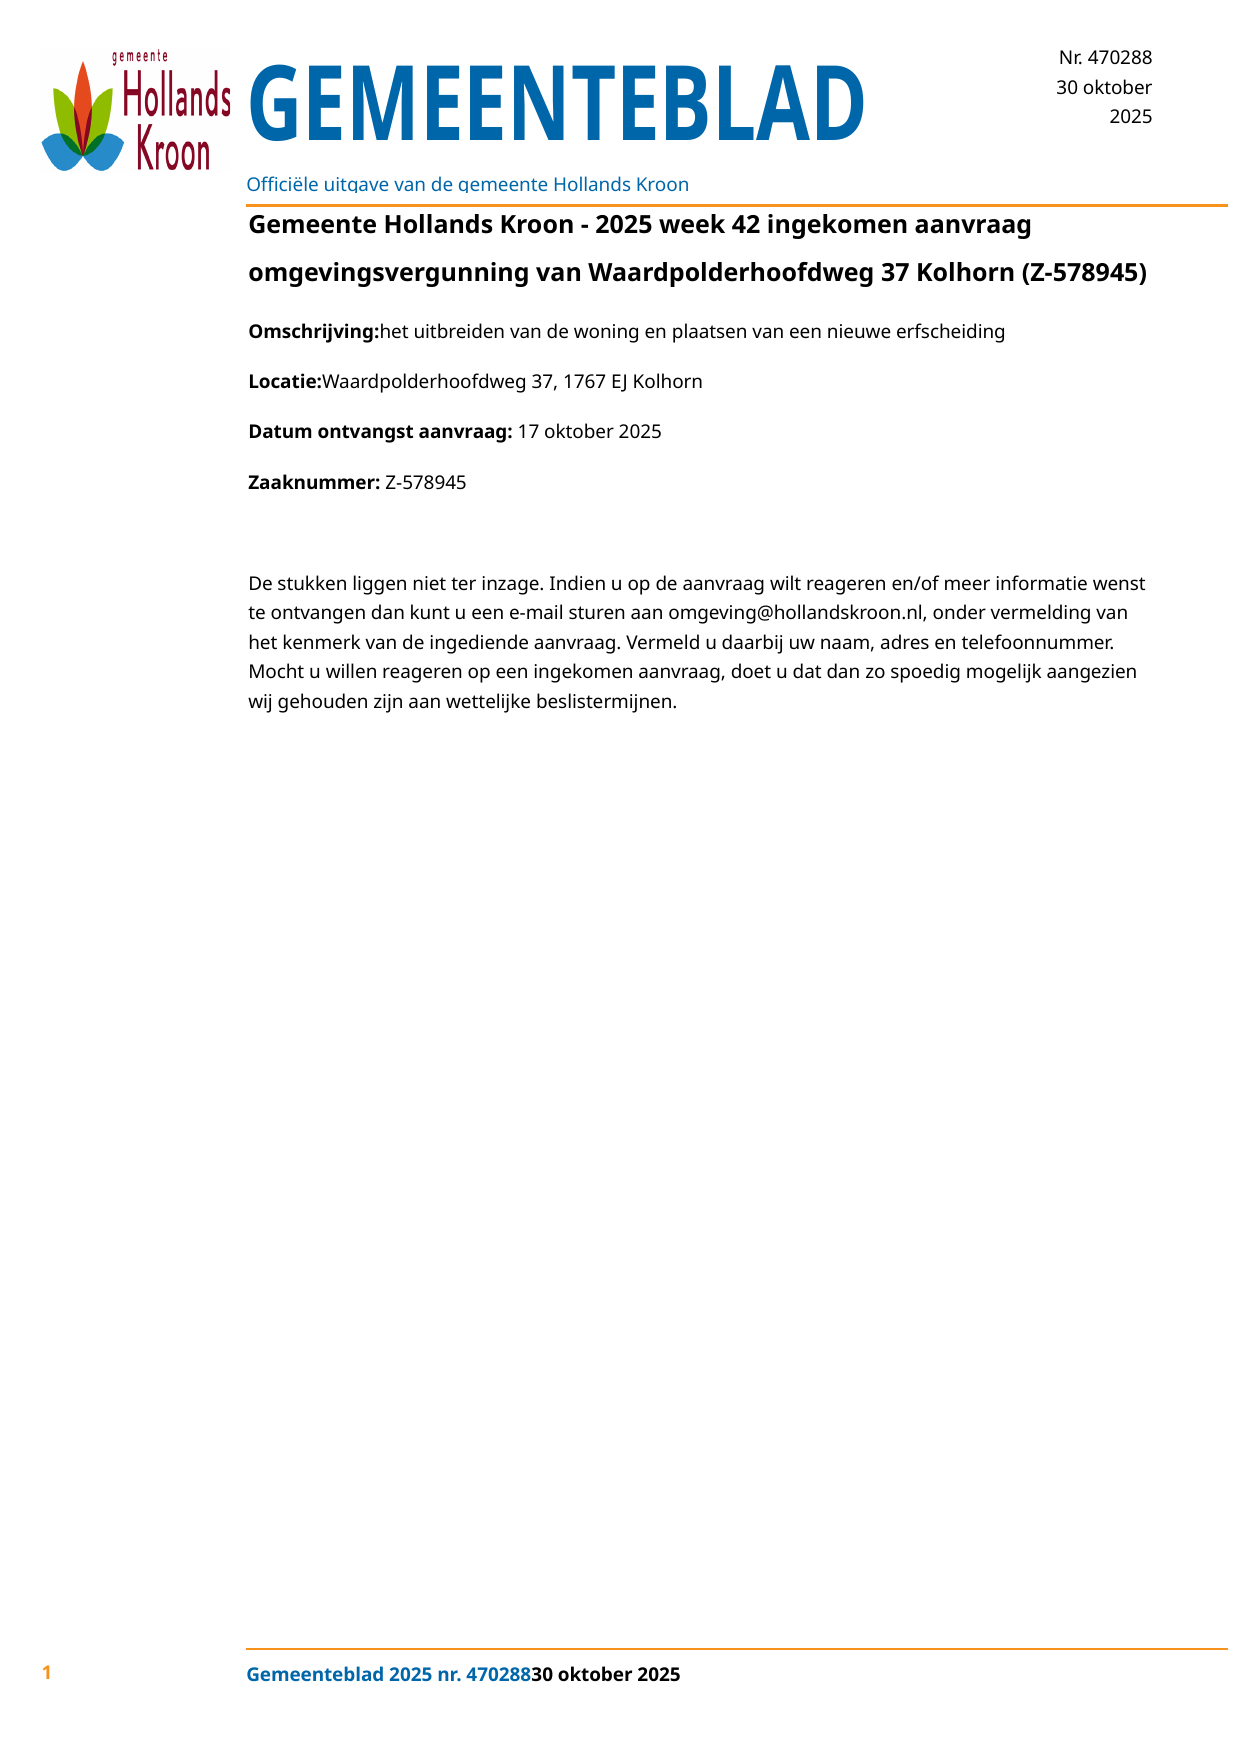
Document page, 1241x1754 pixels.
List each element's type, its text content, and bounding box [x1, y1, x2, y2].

text Datum ontvangst aanvraag: 17 oktober 2025 [248, 419, 1152, 444]
text De stukken liggen niet ter inzage. Indien u op de aanvraag wilt reageren en/of meer informatie wenst te ontvangen dan kunt u een e-mail sturen aan omgeving@hollandskroon.nl, onder vermelding van het kenmerk van de ingediende aanvraag. Vermeld u daarbij uw naam, adres en telefoonnummer. Mocht u willen reageren op een ingekomen aanvraag, doet u dat dan zo spoedig mogelijk aangezien wij gehouden zijn aan wettelijke beslistermijnen. [248, 570, 1152, 714]
text Gemeente Hollands Kroon - 2025 week 42 ingekomen aanvraag omgevingsvergunning van Waardpolderhoofdweg 37 Kolhorn (Z-578945) [248, 207, 1152, 288]
picture [41, 47, 231, 172]
text Omschrijving:het uitbreiden van de woning en plaatsen van een nieuwe erfscheiding [248, 318, 1152, 344]
text Zaaknummer: Z-578945 [248, 469, 1152, 495]
text Locatie:Waardpolderhoofdweg 37, 1767 EJ Kolhorn [248, 368, 1152, 394]
